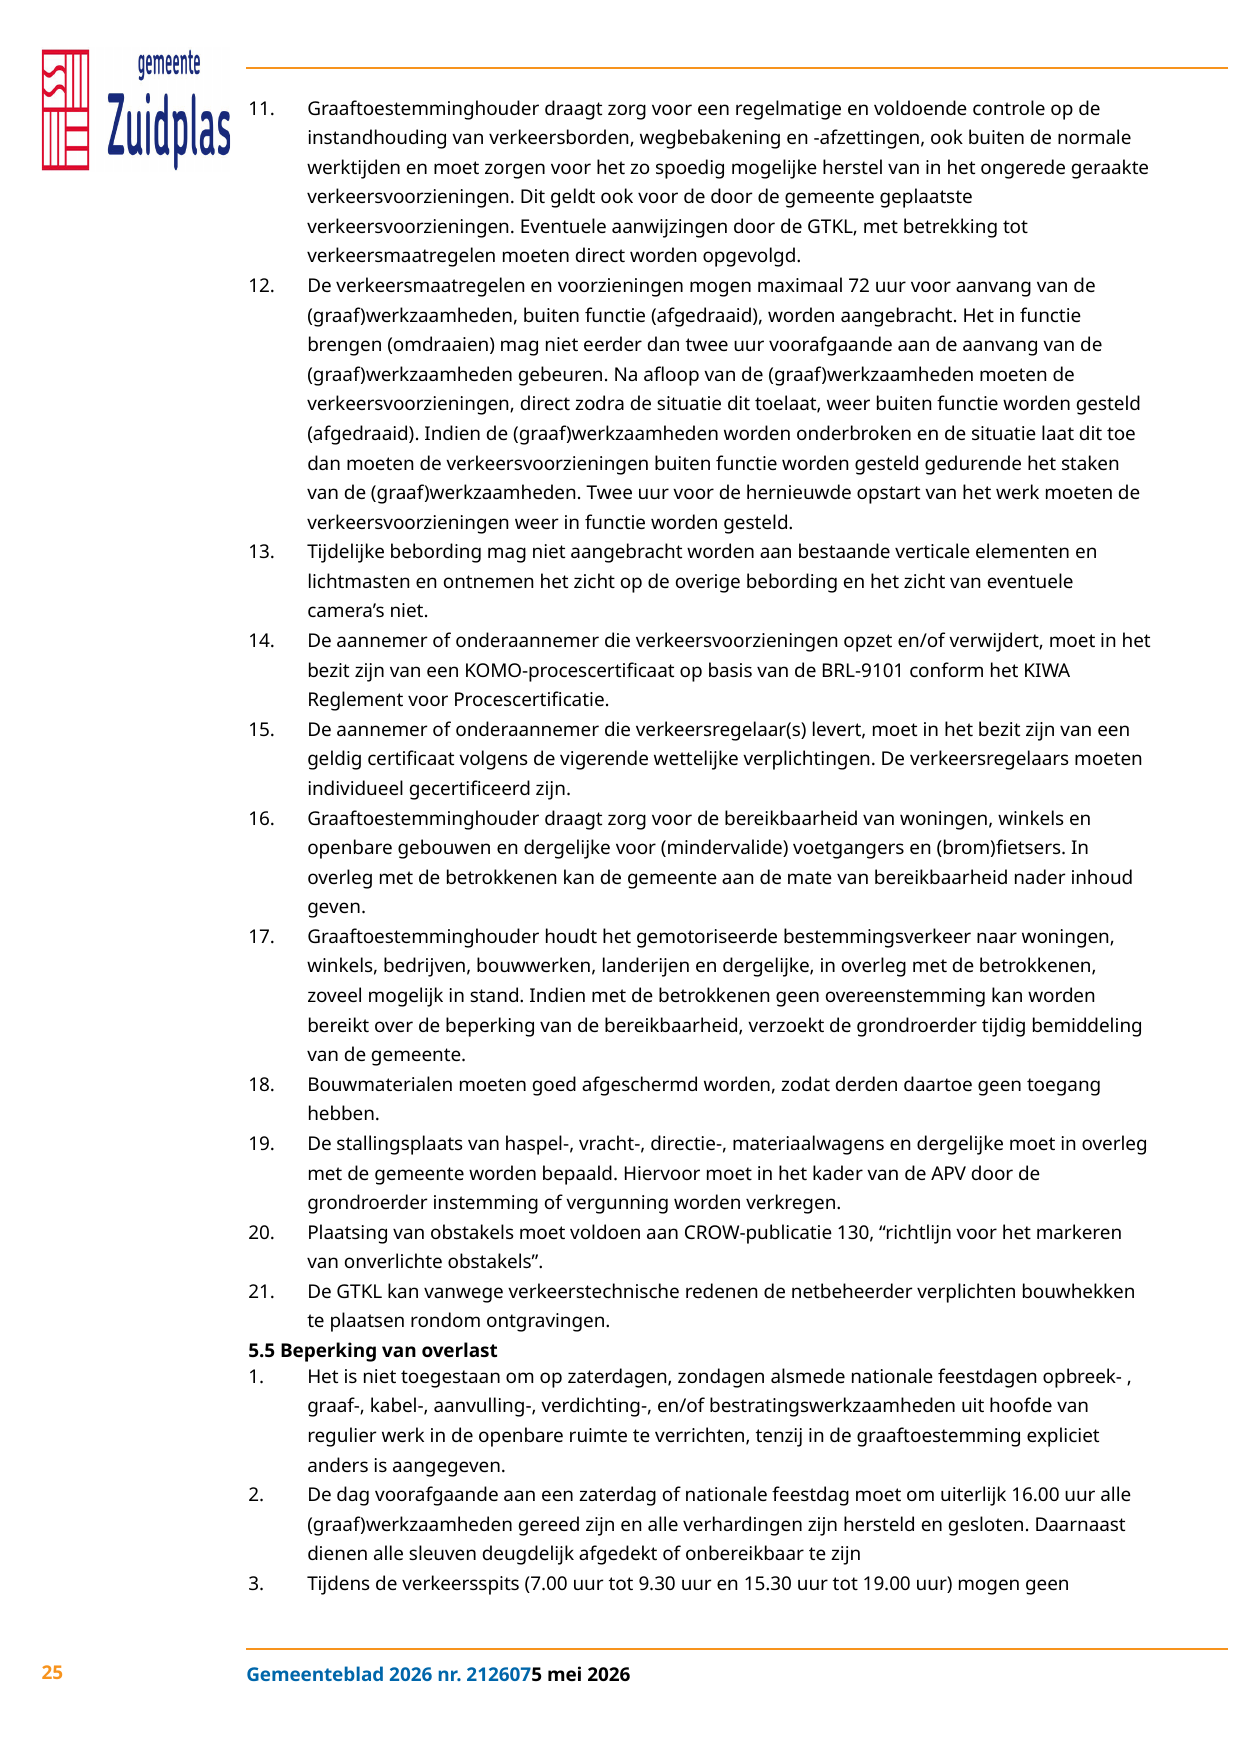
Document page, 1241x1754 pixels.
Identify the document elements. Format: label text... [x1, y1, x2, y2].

list Bouwmaterialen moeten goed afgeschermd worden, zodat derden daartoe geen toegang hebben. [248, 1071, 1152, 1126]
list De aannemer of onderaannemer die verkeersregelaar(s) levert, moet in het bezit zijn van een geldig certificaat volgens de vigerende wettelijke verplichtingen. De verkeersregelaars moeten individueel gecertificeerd zijn. [248, 716, 1152, 801]
list Het is niet toegestaan om op zaterdagen, zondagen alsmede nationale feestdagen opbreek- , graaf-, kabel-, aanvulling-, verdichting-, en/of bestratingswerkzaamheden uit hoofde van regulier werk in de openbare ruimte te verrichten, tenzij in de graaftoestemming expliciet anders is aangegeven. [248, 1363, 1152, 1477]
list Plaatsing van obstakels moet voldoen aan CROW-publicatie 130, “richtlijn voor het markeren van onverlichte obstakels”. [248, 1219, 1152, 1274]
list De dag voorafgaande aan een zaterdag of nationale feestdag moet om uiterlijk 16.00 uur alle (graaf)werkzaamheden gereed zijn en alle verhardingen zijn hersteld en gesloten. Daarnaast dienen alle sleuven deugdelijk afgedekt of onbereikbaar te zijn [248, 1481, 1152, 1566]
list Tijdelijke bebording mag niet aangebracht worden aan bestaande verticale elementen en lichtmasten en ontnemen het zicht op de overige bebording en het zicht van eventuele camera’s niet. [248, 538, 1152, 623]
list De aannemer of onderaannemer die verkeersvoorzieningen opzet en/of verwijdert, moet in het bezit zijn van een KOMO-procescertificaat op basis van de BRL-9101 conform het KIWA Reglement voor Procescertificatie. [248, 627, 1152, 712]
list Graaftoestemminghouder houdt het gemotoriseerde bestemmingsverkeer naar woningen, winkels, bedrijven, bouwwerken, landerijen en dergelijke, in overleg met de betrokkenen, zoveel mogelijk in stand. Indien met de betrokkenen geen overeenstemming kan worden bereikt over de beperking van de bereikbaarheid, verzoekt de grondroerder tijdig bemiddeling van de gemeente. [248, 923, 1152, 1067]
list De verkeersmaatregelen en voorzieningen mogen maximaal 72 uur voor aanvang van de (graaf)werkzaamheden, buiten functie (afgedraaid), worden aangebracht. Het in functie brengen (omdraaien) mag niet eerder dan twee uur voorafgaande aan de aanvang van de (graaf)werkzaamheden gebeuren. Na afloop van de (graaf)werkzaamheden moeten de verkeersvoorzieningen, direct zodra de situatie dit toelaat, weer buiten functie worden gesteld (afgedraaid). Indien de (graaf)werkzaamheden worden onderbroken en de situatie laat dit toe dan moeten de verkeersvoorzieningen buiten functie worden gesteld gedurende het staken van de (graaf)werkzaamheden. Twee uur voor de hernieuwde opstart van het werk moeten de verkeersvoorzieningen weer in functie worden gesteld. [248, 272, 1152, 535]
list De stallingsplaats van haspel-, vracht-, directie-, materiaalwagens en dergelijke moet in overleg met de gemeente worden bepaald. Hiervoor moet in het kader van de APV door de grondroerder instemming of vergunning worden verkregen. [248, 1130, 1152, 1215]
list De GTKL kan vanwege verkeerstechnische redenen de netbeheerder verplichten bouwhekken te plaatsen rondom ontgravingen. [248, 1278, 1152, 1333]
picture [41, 47, 231, 172]
list Graaftoestemminghouder draagt zorg voor een regelmatige en voldoende controle op de instandhouding van verkeersborden, wegbebakening en -afzettingen, ook buiten de normale werktijden en moet zorgen voor het zo spoedig mogelijke herstel van in het ongerede geraakte verkeersvoorzieningen. Dit geldt ook voor de door de gemeente geplaatste verkeersvoorzieningen. Eventuele aanwijzingen door de GTKL, met betrekking tot verkeersmaatregelen moeten direct worden opgevolgd. [248, 95, 1152, 268]
text 5.5 Beperking van overlast [248, 1337, 1152, 1363]
list Graaftoestemminghouder draagt zorg voor de bereikbaarheid van woningen, winkels en openbare gebouwen en dergelijke voor (mindervalide) voetgangers en (brom)fietsers. In overleg met de betrokkenen kan de gemeente aan de mate van bereikbaarheid nader inhoud geven. [248, 805, 1152, 919]
list Tijdens de verkeersspits (7.00 uur tot 9.30 uur en 15.30 uur tot 19.00 uur) mogen geen [248, 1570, 1152, 1596]
